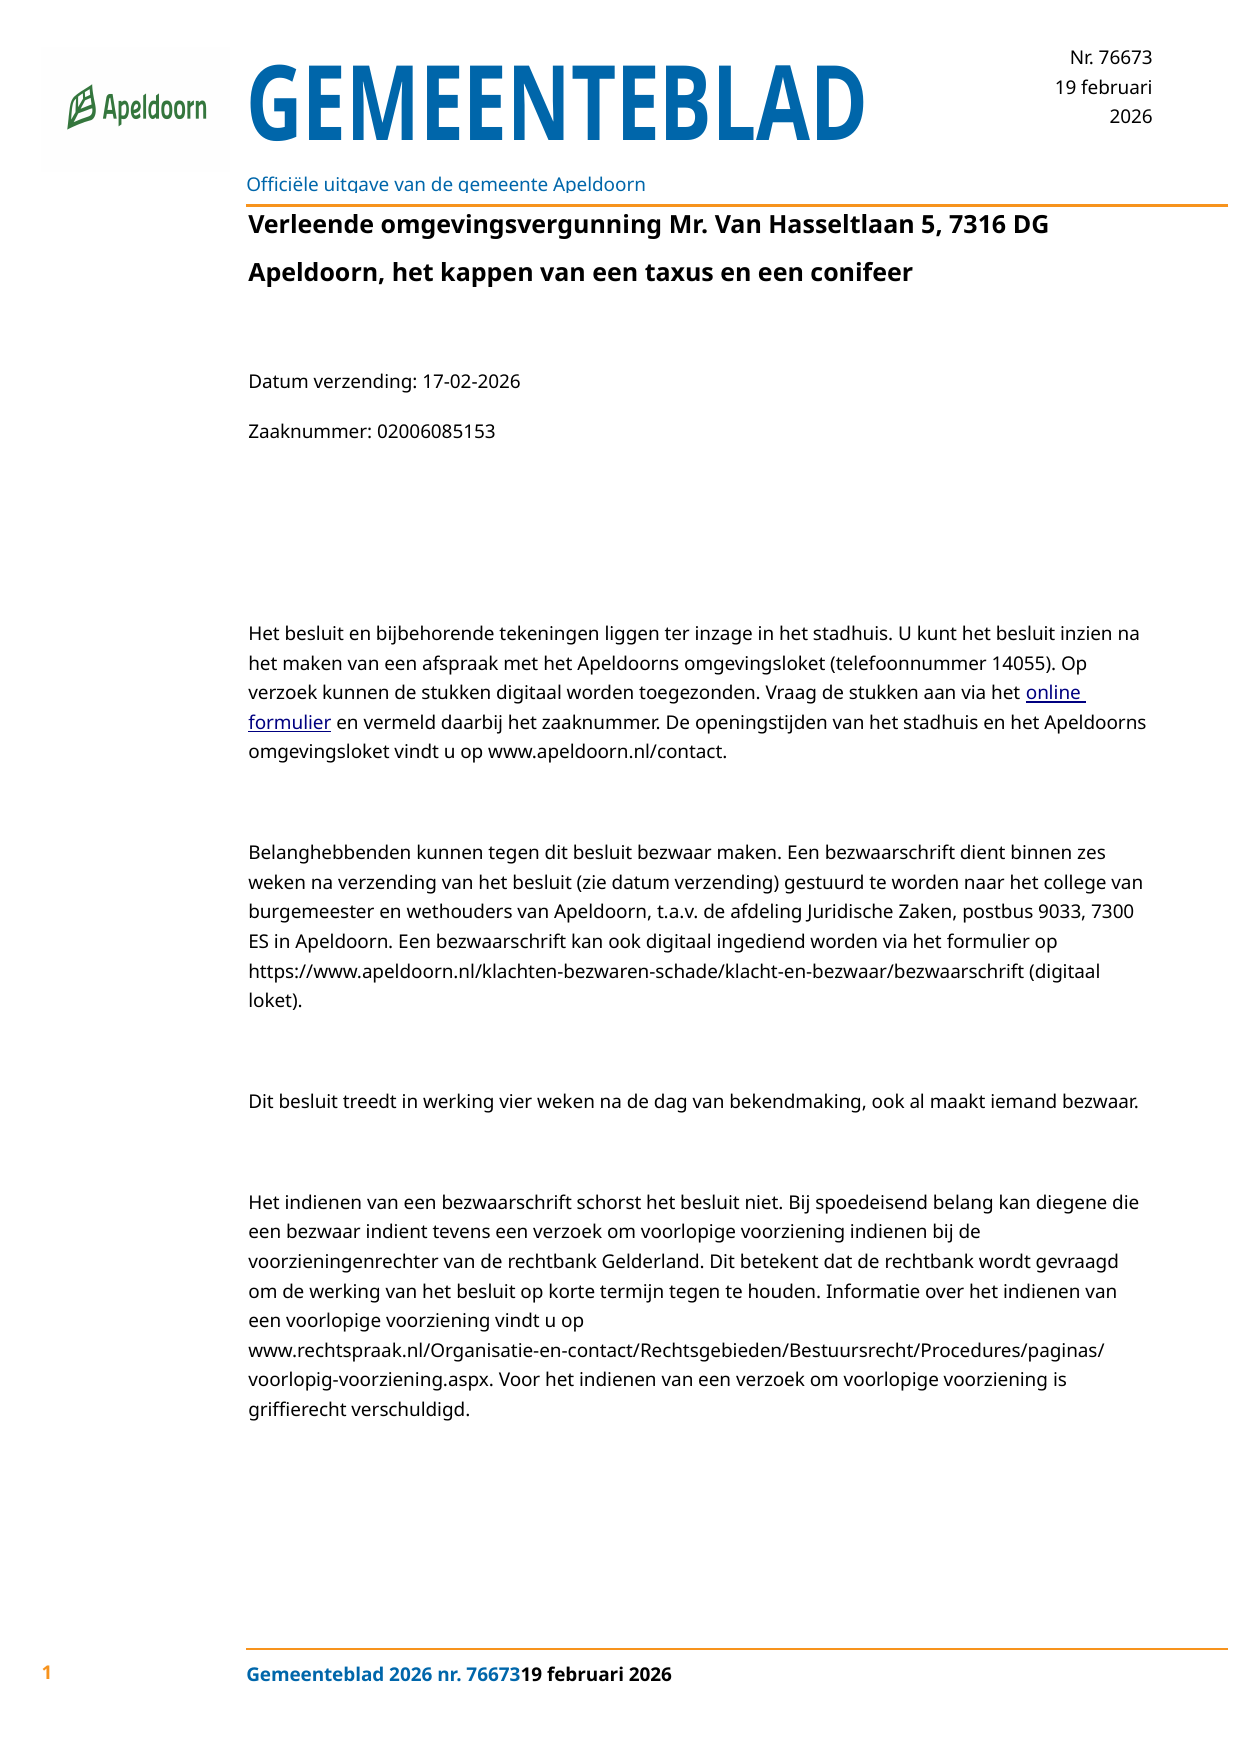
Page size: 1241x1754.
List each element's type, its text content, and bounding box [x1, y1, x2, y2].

text Datum verzending: 17-02-2026 [248, 368, 1152, 394]
text Het indienen van een bezwaarschrift schorst het besluit niet. Bij spoedeisend belang kan diegene die een bezwaar indient tevens een verzoek om voorlopige voorziening indienen bij de voorzieningenrechter van de rechtbank Gelderland. Dit betekent dat de rechtbank wordt gevraagd om de werking van het besluit op korte termijn tegen te houden. Informatie over het indienen van een voorlopige voorziening vindt u op www.rechtspraak.nl/Organisatie-en-contact/Rechtsgebieden/Bestuursrecht/Procedures/paginas/voorlopig-voorziening.aspx. Voor het indienen van een verzoek om voorlopige voorziening is griffierecht verschuldigd. [248, 1189, 1152, 1422]
text Verleende omgevingsvergunning Mr. Van Hasseltlaan 5, 7316 DG Apeldoorn, het kappen van een taxus en een conifeer [248, 207, 1152, 288]
picture [41, 47, 231, 172]
text Dit besluit treedt in werking vier weken na de dag van bekendmaking, ook al maakt iemand bezwaar. [248, 1088, 1152, 1114]
text Zaaknummer: 02006085153 [248, 419, 1152, 444]
text Het besluit en bijbehorende tekeningen liggen ter inzage in het stadhuis. U kunt het besluit inzien na het maken van een afspraak met het Apeldoorns omgevingsloket (telefoonnummer 14055). Op verzoek kunnen de stukken digitaal worden toegezonden. Vraag de stukken aan via het online formulier en vermeld daarbij het zaaknummer. De openingstijden van het stadhuis en het Apeldoorns omgevingsloket vindt u op www.apeldoorn.nl/contact. [248, 620, 1152, 764]
text Belanghebbenden kunnen tegen dit besluit bezwaar maken. Een bezwaarschrift dient binnen zes weken na verzending van het besluit (zie datum verzending) gestuurd te worden naar het college van burgemeester en wethouders van Apeldoorn, t.a.v. de afdeling Juridische Zaken, postbus 9033, 7300 ES in Apeldoorn. Een bezwaarschrift kan ook digitaal ingediend worden via het formulier op https://www.apeldoorn.nl/klachten-bezwaren-schade/klacht-en-bezwaar/bezwaarschrift (digitaal loket). [248, 839, 1152, 1013]
